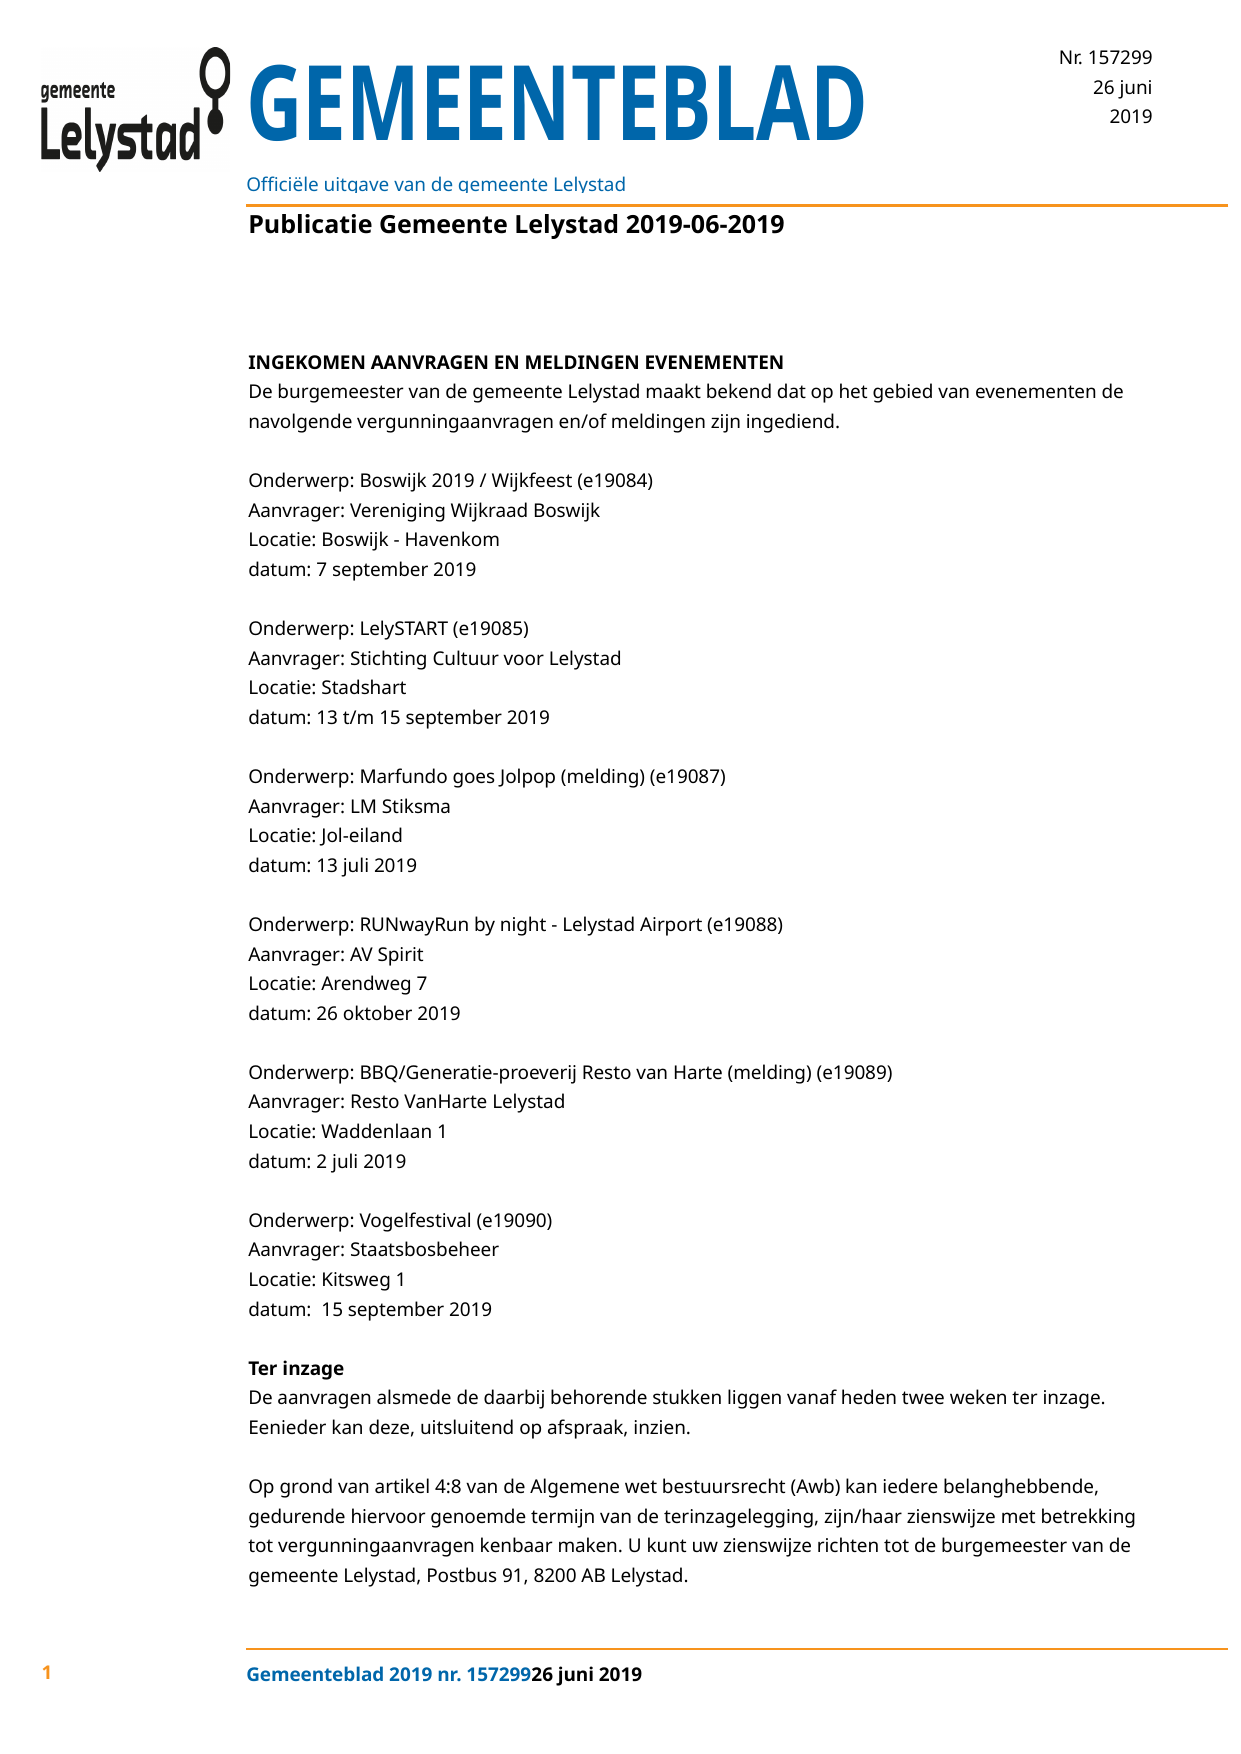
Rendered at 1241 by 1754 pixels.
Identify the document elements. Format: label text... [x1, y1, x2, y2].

text Onderwerp: Marfundo goes Jolpop (melding) (e19087) [248, 763, 1152, 789]
text datum: 15 september 2019 [248, 1296, 1152, 1322]
text Aanvrager: Resto VanHarte Lelystad [248, 1089, 1152, 1114]
text datum: 7 september 2019 [248, 556, 1152, 582]
text Aanvrager: LM Stiksma [248, 793, 1152, 819]
text De aanvragen alsmede de daarbij behorende stukken liggen vanaf heden twee weken ter inzage. Eenieder kan deze, uitsluitend op afspraak, inzien. [248, 1384, 1152, 1440]
text Ter inzage [248, 1355, 1152, 1381]
text Locatie: Kitsweg 1 [248, 1266, 1152, 1292]
text Onderwerp: LelySTART (e19085) [248, 615, 1152, 641]
text Publicatie Gemeente Lelystad 2019-06-2019 [248, 207, 1152, 241]
text De burgemeester van de gemeente Lelystad maakt bekend dat op het gebied van evenementen de navolgende vergunningaanvragen en/of meldingen zijn ingediend. [248, 379, 1152, 434]
text datum: 13 t/m 15 september 2019 [248, 704, 1152, 730]
text datum: 2 juli 2019 [248, 1148, 1152, 1174]
text INGEKOMEN AANVRAGEN EN MELDINGEN EVENEMENTEN [248, 349, 1152, 375]
text Aanvrager: Stichting Cultuur voor Lelystad [248, 645, 1152, 671]
text Aanvrager: Staatsbosbeheer [248, 1237, 1152, 1262]
text Onderwerp: Boswijk 2019 / Wijkfeest (e19084) [248, 467, 1152, 493]
text Locatie: Jol-eiland [248, 822, 1152, 848]
text Onderwerp: BBQ/Generatie-proeverij Resto van Harte (melding) (e19089) [248, 1059, 1152, 1085]
text Aanvrager: AV Spirit [248, 941, 1152, 967]
text Aanvrager: Vereniging Wijkraad Boswijk [248, 497, 1152, 523]
text datum: 13 juli 2019 [248, 852, 1152, 878]
text Locatie: Arendweg 7 [248, 970, 1152, 996]
text Onderwerp: Vogelfestival (e19090) [248, 1207, 1152, 1233]
text Locatie: Stadshart [248, 674, 1152, 700]
text datum: 26 oktober 2019 [248, 1000, 1152, 1026]
text Onderwerp: RUNwayRun by night - Lelystad Airport (e19088) [248, 911, 1152, 937]
text Op grond van artikel 4:8 van de Algemene wet bestuursrecht (Awb) kan iedere belanghebbende, gedurende hiervoor genoemde termijn van de terinzagelegging, zijn/haar zienswijze met betrekking tot vergunningaanvragen kenbaar maken. U kunt uw zienswijze richten tot de burgemeester van de gemeente Lelystad, Postbus 91, 8200 AB Lelystad. [248, 1473, 1152, 1588]
picture [41, 47, 231, 172]
text Locatie: Waddenlaan 1 [248, 1118, 1152, 1144]
text Locatie: Boswijk - Havenkom [248, 527, 1152, 552]
